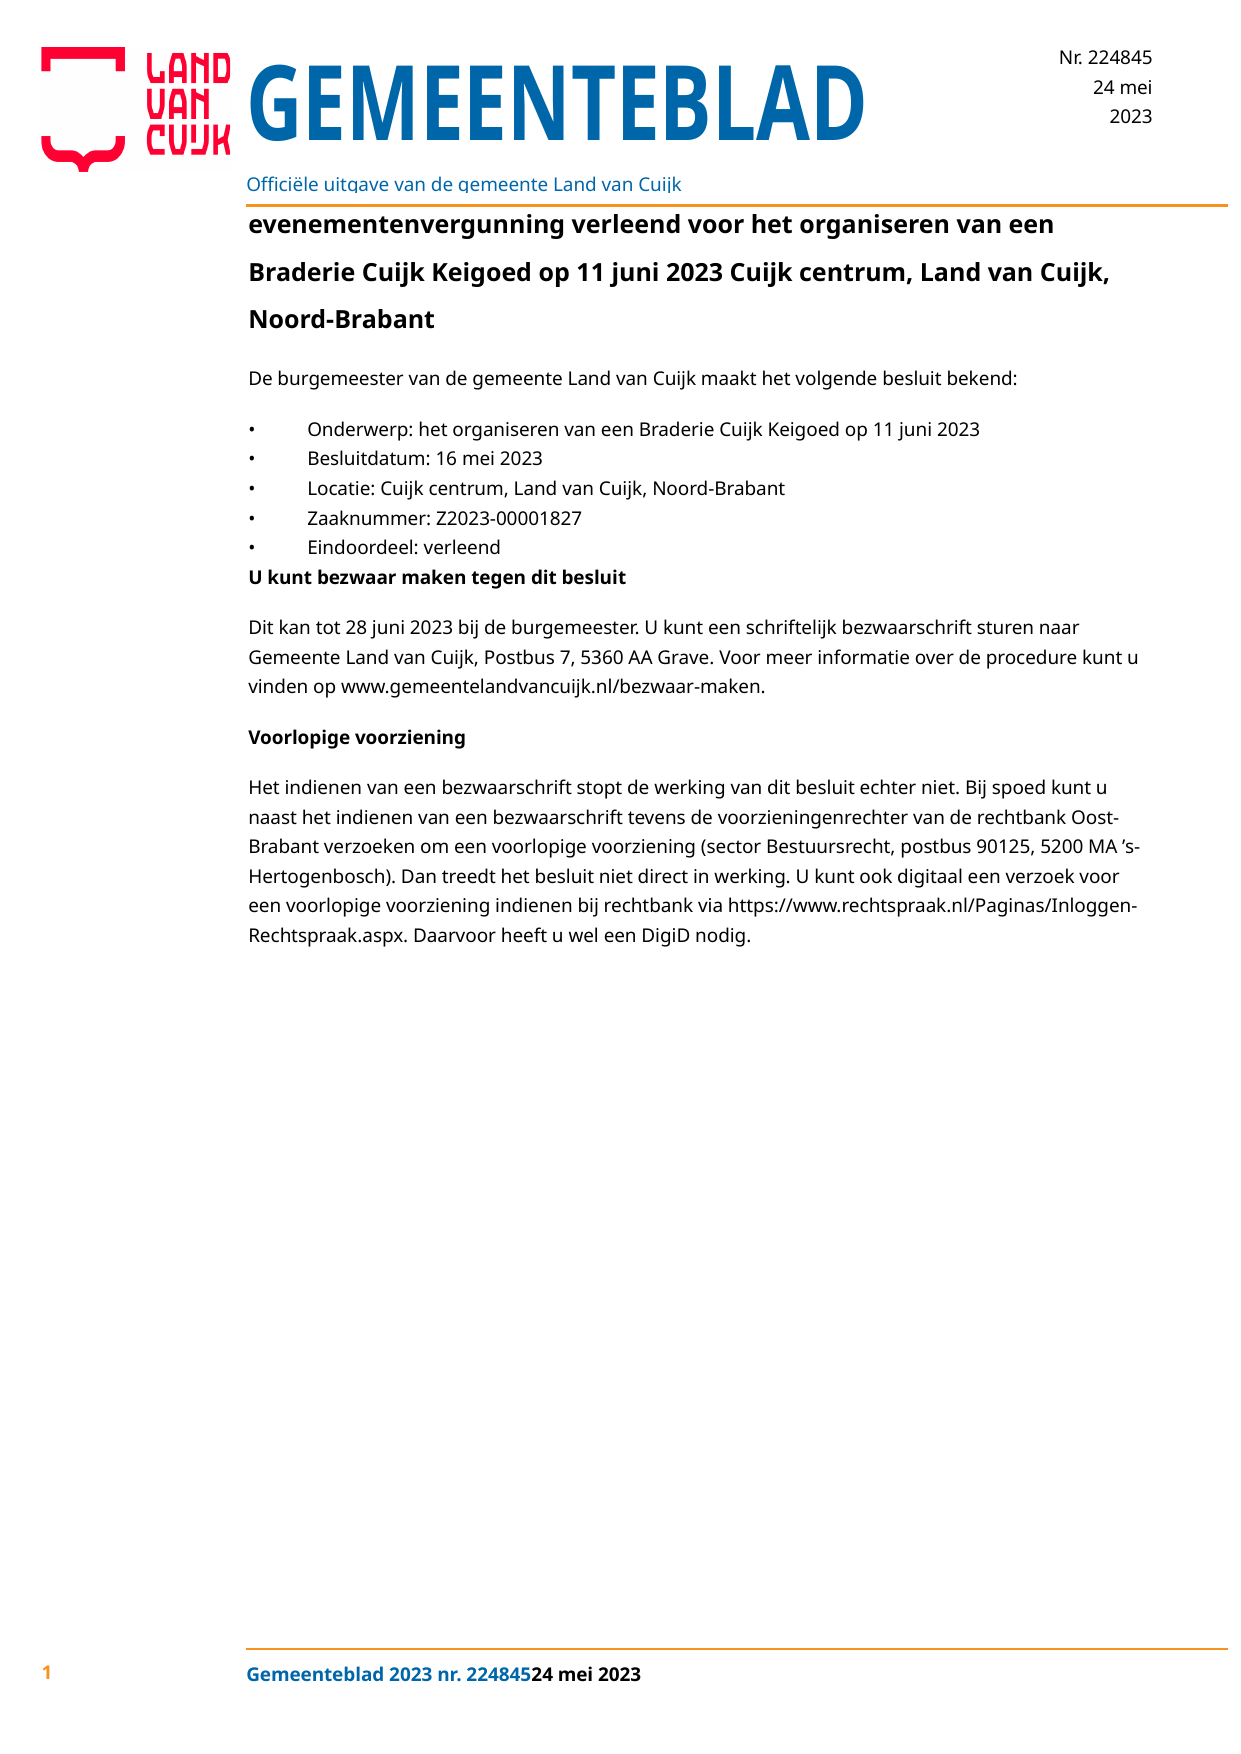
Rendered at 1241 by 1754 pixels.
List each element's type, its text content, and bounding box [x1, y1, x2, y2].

text Het indienen van een bezwaarschrift stopt de werking van dit besluit echter niet. Bij spoed kunt u naast het indienen van een bezwaarschrift tevens de voorzieningenrechter van de rechtbank Oost-Brabant verzoeken om een voorlopige voorziening (sector Bestuursrecht, postbus 90125, 5200 MA ’s-Hertogenbosch). Dan treedt het besluit niet direct in werking. U kunt ook digitaal een verzoek voor een voorlopige voorziening indienen bij rechtbank via https://www.rechtspraak.nl/Paginas/Inloggen-Rechtspraak.aspx. Daarvoor heeft u wel een DigiD nodig. [248, 774, 1152, 948]
list Onderwerp: het organiseren van een Braderie Cuijk Keigoed op 11 juni 2023 [248, 416, 1152, 442]
text Dit kan tot 28 juni 2023 bij de burgemeester. U kunt een schriftelijk bezwaarschrift sturen naar Gemeente Land van Cuijk, Postbus 7, 5360 AA Grave. Voor meer informatie over de procedure kunt u vinden op www.gemeentelandvancuijk.nl/bezwaar-maken. [248, 614, 1152, 699]
text De burgemeester van de gemeente Land van Cuijk maakt het volgende besluit bekend: [248, 366, 1152, 391]
list Eindoordeel: verleend [248, 534, 1152, 560]
text Voorlopige voorziening [248, 724, 1152, 749]
list Zaaknummer: Z2023-00001827 [248, 505, 1152, 530]
text evenementenvergunning verleend voor het organiseren van een Braderie Cuijk Keigoed op 11 juni 2023 Cuijk centrum, Land van Cuijk, Noord-Brabant [248, 207, 1152, 336]
text U kunt bezwaar maken tegen dit besluit [248, 564, 1152, 589]
list Locatie: Cuijk centrum, Land van Cuijk, Noord-Brabant [248, 475, 1152, 501]
list Besluitdatum: 16 mei 2023 [248, 446, 1152, 471]
picture [41, 47, 231, 172]
